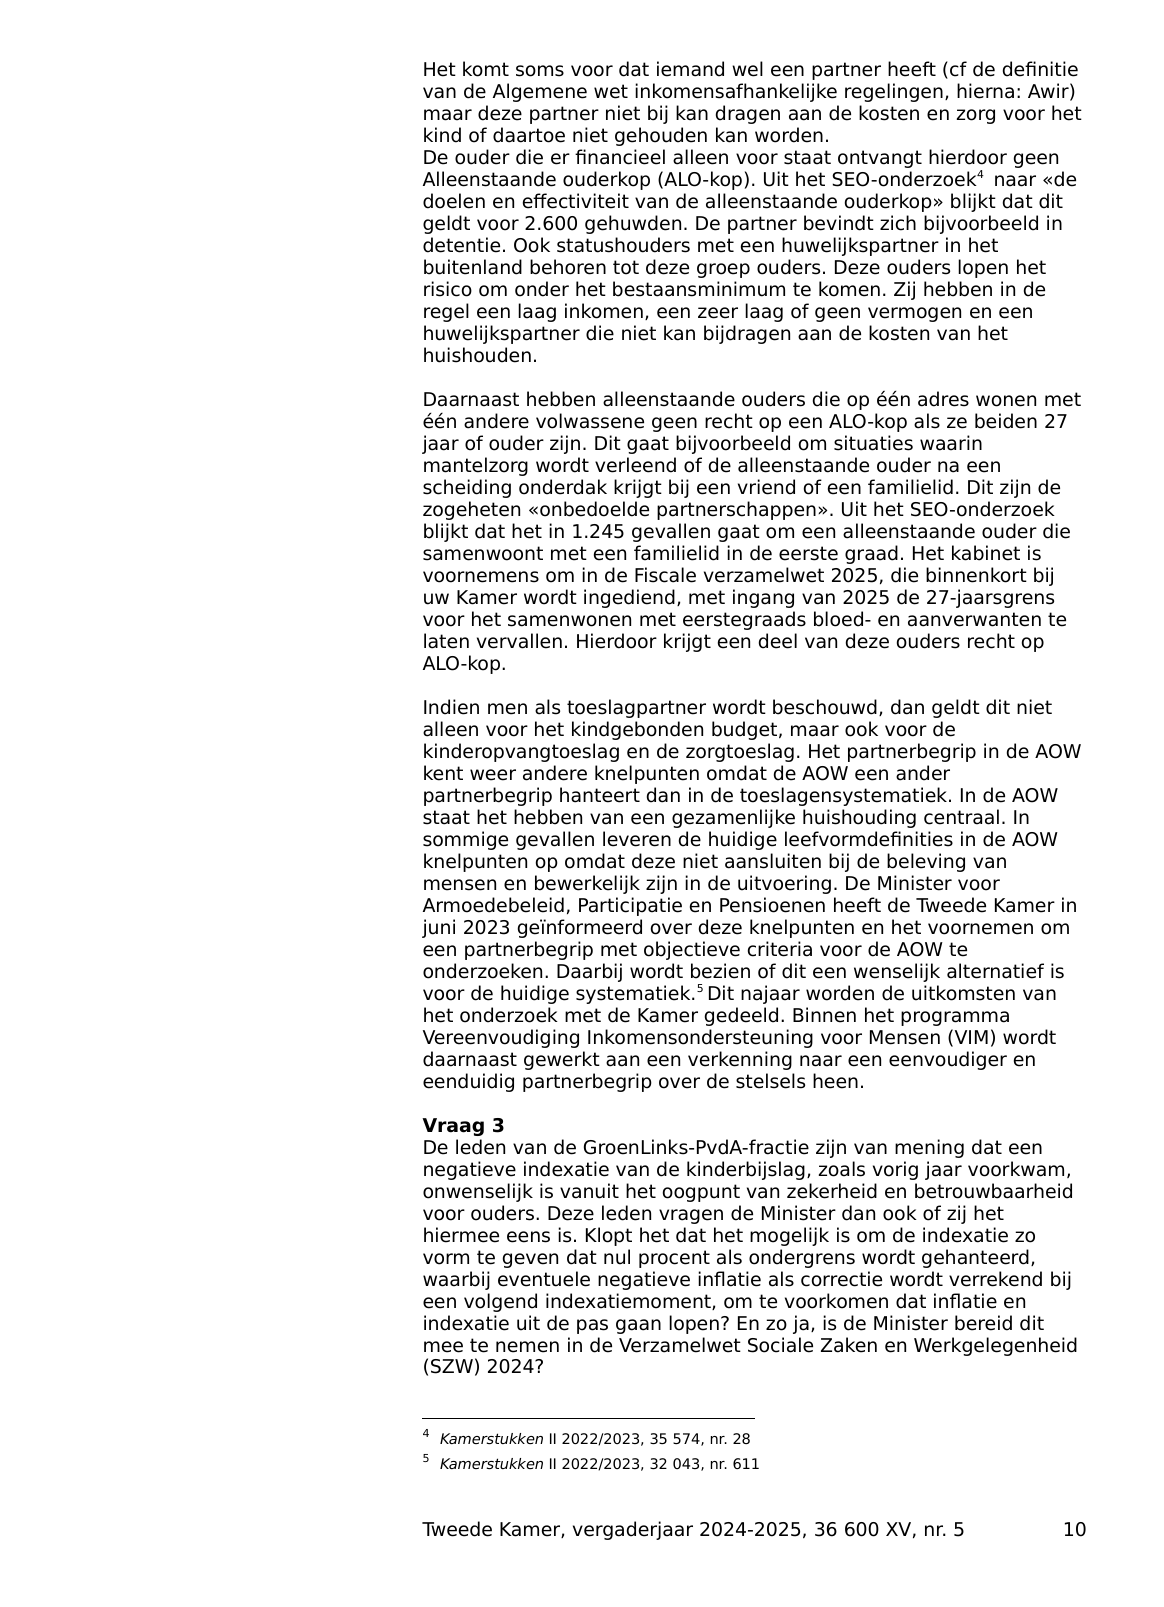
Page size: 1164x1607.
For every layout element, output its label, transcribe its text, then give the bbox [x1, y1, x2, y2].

text Het komt soms voor dat iemand wel een partner heeft (cf de definitie van de Algemene wet inkomensafhankelijke regelingen, hierna: Awir) maar deze partner niet bij kan dragen aan de kosten en zorg voor het kind of daartoe niet gehouden kan worden. [422, 59, 1087, 147]
text Kamerstukken II 2022/2023, 35 574, nr. 28 [422, 1427, 1087, 1449]
text De ouder die er financieel alleen voor staat ontvangt hierdoor geen Alleenstaande ouderkop (ALO-kop). Uit het SEO-onderzoek naar «de doelen en effectiviteit van de alleenstaande ouderkop» blijkt dat dit geldt voor 2.600 gehuwden. De partner bevindt zich bijvoorbeeld in detentie. Ook statushouders met een huwelijkspartner in het buitenland behoren tot deze groep ouders. Deze ouders lopen het risico om onder het bestaansminimum te komen. Zij hebben in de regel een laag inkomen, een zeer laag of geen vermogen en een huwelijkspartner die niet kan bijdragen aan de kosten van het huishouden. [422, 147, 1087, 367]
text Vraag 3 [422, 1115, 1087, 1137]
text Kamerstukken II 2022/2023, 32 043, nr. 611 [422, 1452, 1087, 1474]
text Daarnaast hebben alleenstaande ouders die op één adres wonen met één andere volwassene geen recht op een ALO-kop als ze beiden 27 jaar of ouder zijn. Dit gaat bijvoorbeeld om situaties waarin mantelzorg wordt verleend of de alleenstaande ouder na een scheiding onderdak krijgt bij een vriend of een familielid. Dit zijn de zogeheten «onbedoelde partnerschappen». Uit het SEO-onderzoek blijkt dat het in 1.245 gevallen gaat om een alleenstaande ouder die samenwoont met een familielid in de eerste graad. Het kabinet is voornemens om in de Fiscale verzamelwet 2025, die binnenkort bij uw Kamer wordt ingediend, met ingang van 2025 de 27-jaarsgrens voor het samenwonen met eerstegraads bloed- en aanverwanten te laten vervallen. Hierdoor krijgt een deel van deze ouders recht op ALO-kop. [422, 389, 1087, 675]
text Indien men als toeslagpartner wordt beschouwd, dan geldt dit niet alleen voor het kindgebonden budget, maar ook voor de kinderopvangtoeslag en de zorgtoeslag. Het partnerbegrip in de AOW kent weer andere knelpunten omdat de AOW een ander partnerbegrip hanteert dan in de toeslagensystematiek. In de AOW staat het hebben van een gezamenlijke huishouding centraal. In sommige gevallen leveren de huidige leefvormdefinities in de AOW knelpunten op omdat deze niet aansluiten bij de beleving van mensen en bewerkelijk zijn in de uitvoering. De Minister voor Armoedebeleid, Participatie en Pensioenen heeft de Tweede Kamer in juni 2023 geïnformeerd over deze knelpunten en het voornemen om een partnerbegrip met objectieve criteria voor de AOW te onderzoeken. Daarbij wordt bezien of dit een wenselijk alternatief is voor de huidige systematiek.Dit najaar worden de uitkomsten van het onderzoek met de Kamer gedeeld. Binnen het programma Vereenvoudiging Inkomensondersteuning voor Mensen (VIM) wordt daarnaast gewerkt aan een verkenning naar een eenvoudiger en eenduidig partnerbegrip over de stelsels heen. [422, 697, 1087, 1092]
text De leden van de GroenLinks-PvdA-fractie zijn van mening dat een negatieve indexatie van de kinderbijslag, zoals vorig jaar voorkwam, onwenselijk is vanuit het oogpunt van zekerheid en betrouwbaarheid voor ouders. Deze leden vragen de Minister dan ook of zij het hiermee eens is. Klopt het dat het mogelijk is om de indexatie zo vorm te geven dat nul procent als ondergrens wordt gehanteerd, waarbij eventuele negatieve inflatie als correctie wordt verrekend bij een volgend indexatiemoment, om te voorkomen dat inflatie en indexatie uit de pas gaan lopen? En zo ja, is de Minister bereid dit mee te nemen in de Verzamelwet Sociale Zaken en Werkgelegenheid (SZW) 2024? [422, 1137, 1087, 1378]
